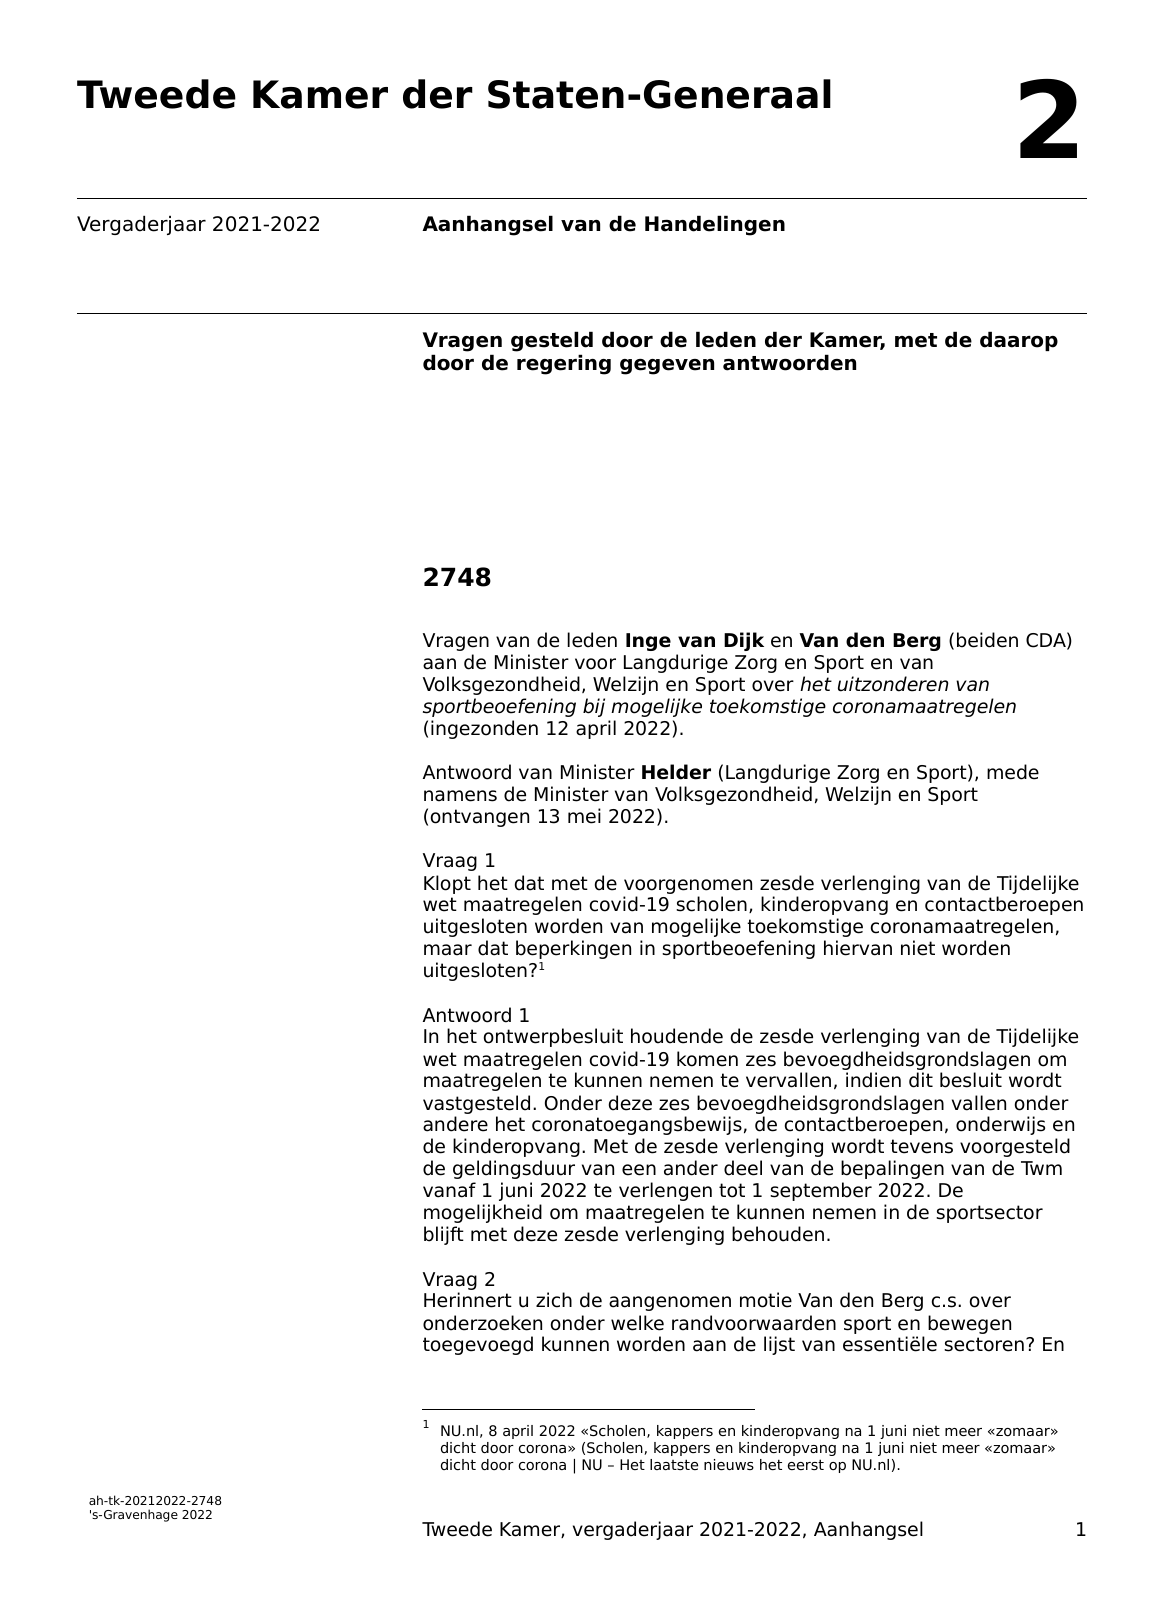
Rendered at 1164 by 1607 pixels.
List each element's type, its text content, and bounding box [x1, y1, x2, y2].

text Vraag 2 [422, 1268, 1087, 1290]
text Vraag 1 [422, 850, 1087, 872]
text ah-tk-20212022-2748 [88, 1494, 323, 1508]
text Herinnert u zich de aangenomen motie Van den Berg c.s. over onderzoeken onder welke randvoorwaarden sport en bewegen toegevoegd kunnen worden aan de lijst van essentiële sectoren? En [422, 1290, 1087, 1356]
text Antwoord van Minister Helder (Langdurige Zorg en Sport), mede namens de Minister van Volksgezondheid, Welzijn en Sport (ontvangen 13 mei 2022). [422, 762, 1087, 828]
text 2748 [422, 563, 1087, 592]
text 's-Gravenhage 2022 [88, 1508, 323, 1522]
table_header 2 [886, 59, 1087, 198]
table_header Tweede Kamer der Staten-Generaal [77, 59, 886, 198]
text In het ontwerpbesluit houdende de zesde verlenging van de Tijdelijke wet maatregelen covid-19 komen zes bevoegdheidsgrondslagen om maatregelen te kunnen nemen te vervallen, indien dit besluit wordt vastgesteld. Onder deze zes bevoegdheidsgrondslagen vallen onder andere het coronatoegangsbewijs, de contactberoepen, onderwijs en de kinderopvang. Met de zesde verlenging wordt tevens voorgesteld de geldingsduur van een ander deel van de bepalingen van de Twm vanaf 1 juni 2022 te verlengen tot 1 september 2022. De mogelijkheid om maatregelen te kunnen nemen in de sportsector blijft met deze zesde verlenging behouden. [422, 1026, 1087, 1246]
table_cell [77, 314, 422, 375]
text NU.nl, 8 april 2022 «Scholen, kappers en kinderopvang na 1 juni niet meer «zomaar» dicht door corona» (Scholen, kappers en kinderopvang na 1 juni niet meer «zomaar» dicht door corona | NU – Het laatste nieuws het eerst op NU.nl). [422, 1418, 1087, 1474]
table_cell Vergaderjaar 2021-2022 [77, 199, 422, 313]
text Antwoord 1 [422, 1004, 1087, 1026]
text Klopt het dat met de voorgenomen zesde verlenging van de Tijdelijke wet maatregelen covid-19 scholen, kinderopvang en contactberoepen uitgesloten worden van mogelijke toekomstige coronamaatregelen, maar dat beperkingen in sportbeoefening hiervan niet worden uitgesloten? [422, 872, 1087, 982]
text Vragen van de leden Inge van Dijk en Van den Berg (beiden CDA) aan de Minister voor Langdurige Zorg en Sport en van Volksgezondheid, Welzijn en Sport over het uitzonderen van sportbeoefening bij mogelijke toekomstige coronamaatregelen (ingezonden 12 april 2022). [422, 630, 1087, 740]
table_cell Aanhangsel van de Handelingen [422, 199, 1087, 313]
table_cell Vragen gesteld door de leden der Kamer, met de daarop door de regering gegeven antwoorden [422, 314, 1087, 375]
